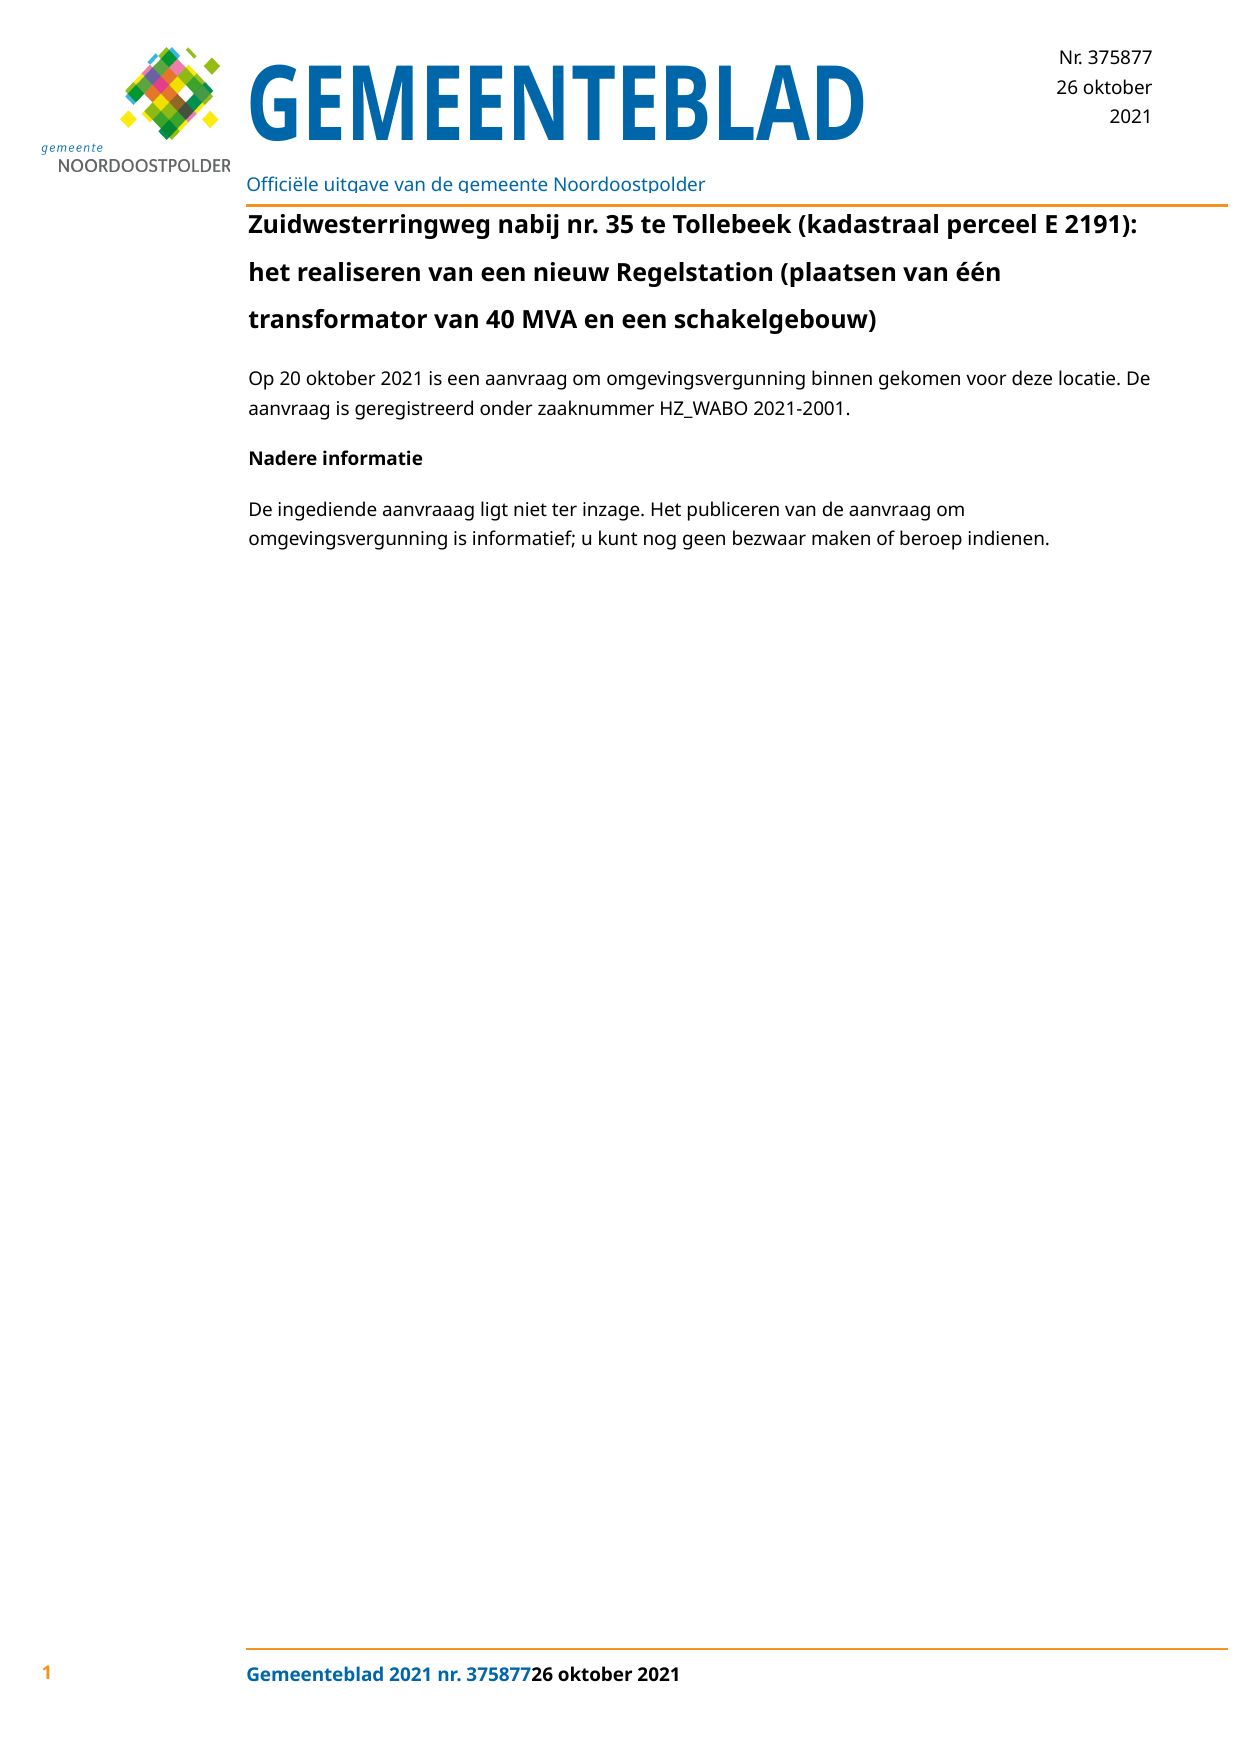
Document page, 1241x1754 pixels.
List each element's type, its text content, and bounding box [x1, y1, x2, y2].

text Zuidwesterringweg nabij nr. 35 te Tollebeek (kadastraal perceel E 2191): het realiseren van een nieuw Regelstation (plaatsen van één transformator van 40 MVA en een schakelgebouw) [248, 207, 1152, 336]
text De ingediende aanvraaag ligt niet ter inzage. Het publiceren van de aanvraag om omgevingsvergunning is informatief; u kunt nog geen bezwaar maken of beroep indienen. [248, 496, 1152, 551]
picture [41, 47, 231, 172]
text Nadere informatie [248, 446, 1152, 471]
text Op 20 oktober 2021 is een aanvraag om omgevingsvergunning binnen gekomen voor deze locatie. De aanvraag is geregistreerd onder zaaknummer HZ_WABO 2021-2001. [248, 366, 1152, 421]
